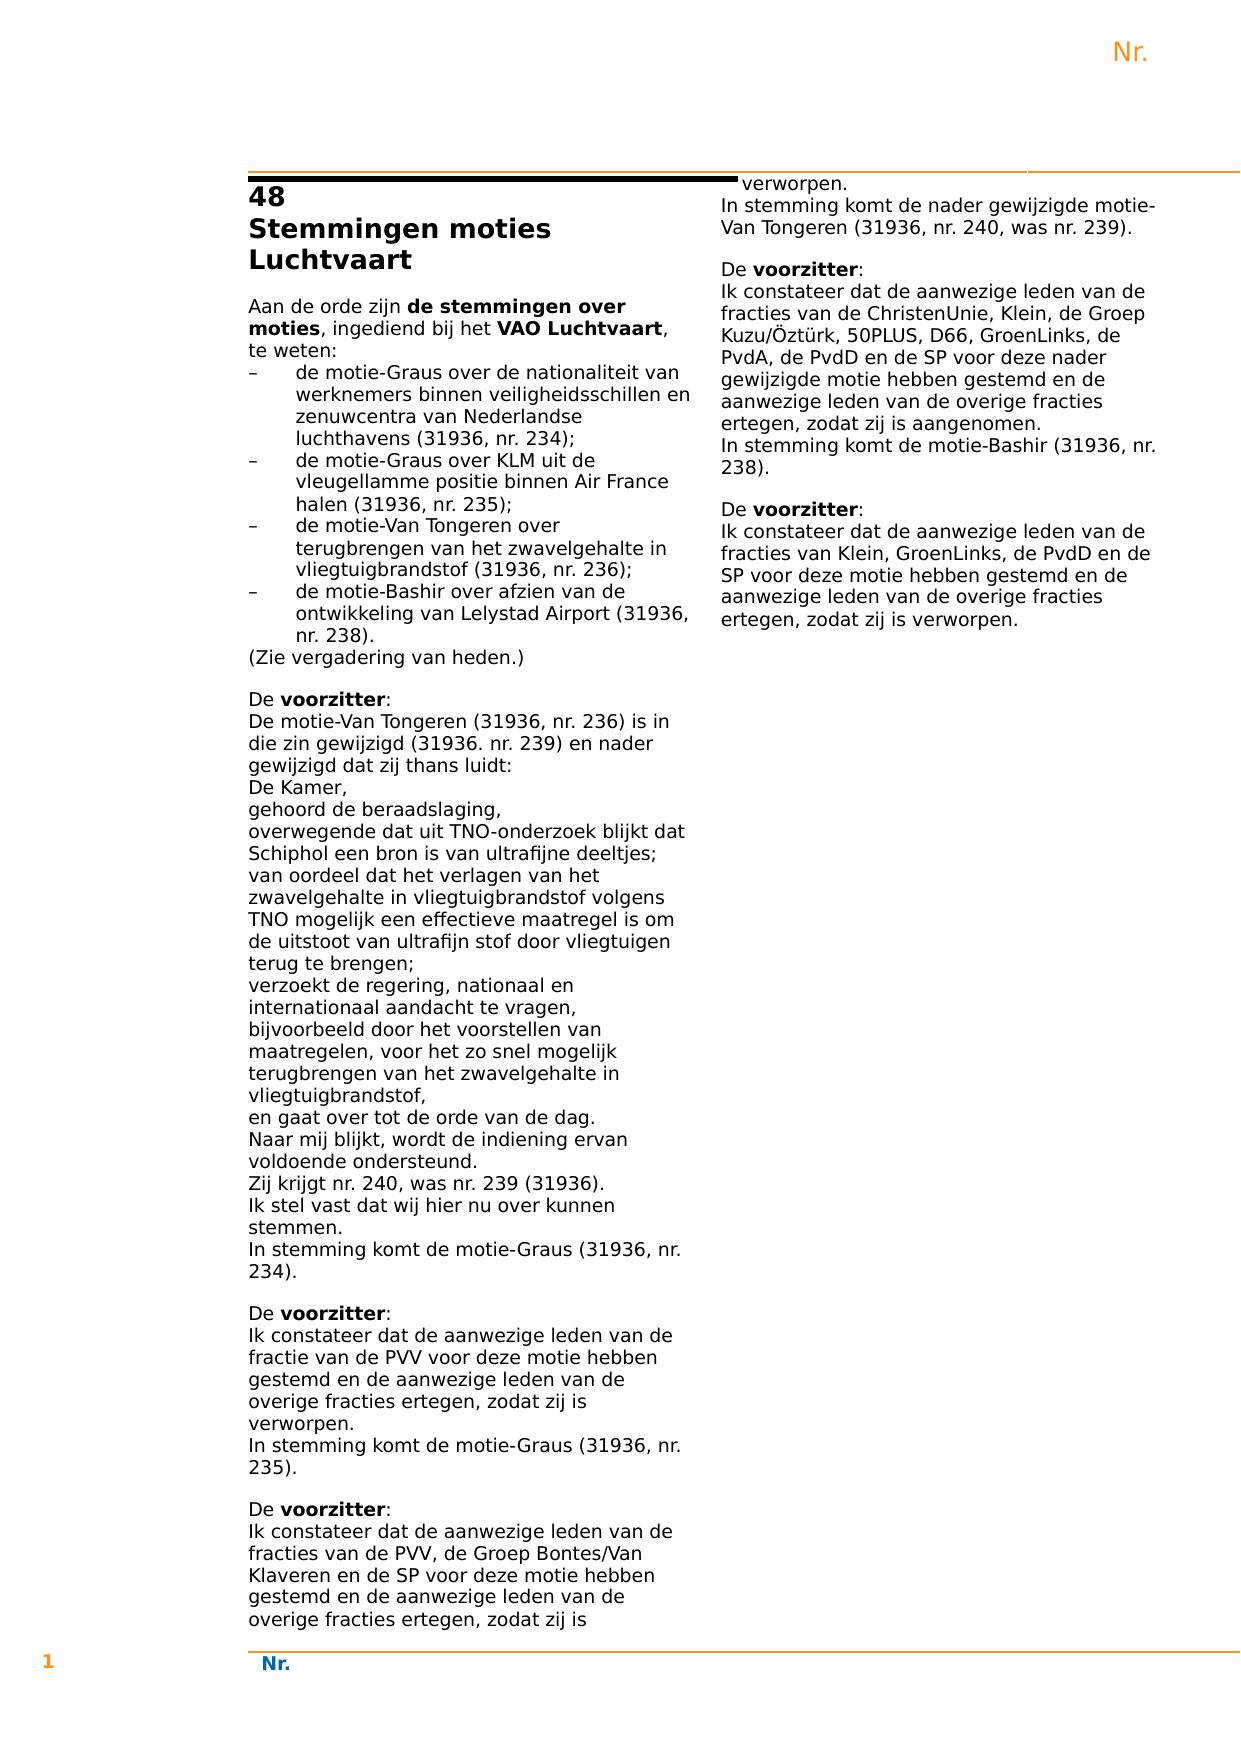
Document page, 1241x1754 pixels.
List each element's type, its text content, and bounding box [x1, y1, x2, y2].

title 48 Stemmingen moties Luchtvaart [248, 182, 691, 276]
text Ik constateer dat de aanwezige leden van de fracties van de ChristenUnie, Klein, de Groep Kuzu/Öztürk, 50PLUS, D66, GroenLinks, de PvdA, de PvdD en de SP voor deze nader gewijzigde motie hebben gestemd en de aanwezige leden van de overige fracties ertegen, zodat zij is aangenomen. [721, 281, 1163, 434]
text Naar mij blijkt, wordt de indiening ervan voldoende ondersteund. [248, 1129, 691, 1173]
text van oordeel dat het verlagen van het zwavelgehalte in vliegtuigbrandstof volgens TNO mogelijk een effectieve maatregel is om de uitstoot van ultrafijn stof door vliegtuigen terug te brengen; [248, 865, 691, 975]
text De voorzitter: [248, 1303, 691, 1325]
text In stemming komt de nader gewijzigde motie-Van Tongeren (31936, nr. 240, was nr. 239). [721, 195, 1163, 239]
text overwegende dat uit TNO-onderzoek blijkt dat Schiphol een bron is van ultrafijne deeltjes; [248, 821, 691, 865]
text gehoord de beraadslaging, [248, 799, 691, 821]
text Ik constateer dat de aanwezige leden van de fracties van de PVV, de Groep Bontes/Van Klaveren en de SP voor deze motie hebben gestemd en de aanwezige leden van de overige fracties ertegen, zodat zij is [248, 1521, 691, 1630]
text Ik constateer dat de aanwezige leden van de fracties van Klein, GroenLinks, de PvdD en de SP voor deze motie hebben gestemd en de aanwezige leden van de overige fracties ertegen, zodat zij is verworpen. [721, 521, 1163, 630]
text De voorzitter: [721, 498, 1163, 521]
text De voorzitter: [248, 1498, 691, 1521]
text te weten: [248, 339, 691, 362]
text In stemming komt de motie-Graus (31936, nr. 235). [248, 1434, 691, 1478]
text De motie-Van Tongeren (31936, nr. 236) is in die zin gewijzigd (31936. nr. 239) en nader gewijzigd dat zij thans luidt: [248, 711, 691, 777]
list de motie-Graus over de nationaliteit van werknemers binnen veiligheidsschillen en zenuwcentra van Nederlandse luchthavens (31936, nr. 234); [248, 362, 691, 449]
text en gaat over tot de orde van de dag. [248, 1107, 691, 1129]
text De Kamer, [248, 777, 691, 799]
text De voorzitter: [721, 259, 1163, 281]
list de motie-Bashir over afzien van de ontwikkeling van Lelystad Airport (31936, nr. 238). [248, 581, 691, 647]
text Ik stel vast dat wij hier nu over kunnen stemmen. [248, 1195, 691, 1239]
text In stemming komt de motie-Graus (31936, nr. 234). [248, 1239, 691, 1283]
text verzoekt de regering, nationaal en internationaal aandacht te vragen, bijvoorbeeld door het voorstellen van maatregelen, voor het zo snel mogelijk terugbrengen van het zwavelgehalte in vliegtuigbrandstof, [248, 975, 691, 1107]
list de motie-Graus over KLM uit de vleugellamme positie binnen Air France halen (31936, nr. 235); [248, 449, 691, 515]
text Zij krijgt nr. 240, was nr. 239 (31936). [248, 1173, 691, 1195]
text verworpen. [721, 173, 1163, 195]
text Aan de orde zijn de stemmingen over moties, ingediend bij het VAO Luchtvaart, [248, 296, 691, 339]
text Ik constateer dat de aanwezige leden van de fractie van de PVV voor deze motie hebben gestemd en de aanwezige leden van de overige fracties ertegen, zodat zij is verworpen. [248, 1325, 691, 1434]
text In stemming komt de motie-Bashir (31936, nr. 238). [721, 434, 1163, 478]
list de motie-Van Tongeren over terugbrengen van het zwavelgehalte in vliegtuigbrandstof (31936, nr. 236); [248, 515, 691, 581]
text (Zie vergadering van heden.) [248, 647, 691, 669]
text De voorzitter: [248, 689, 691, 711]
